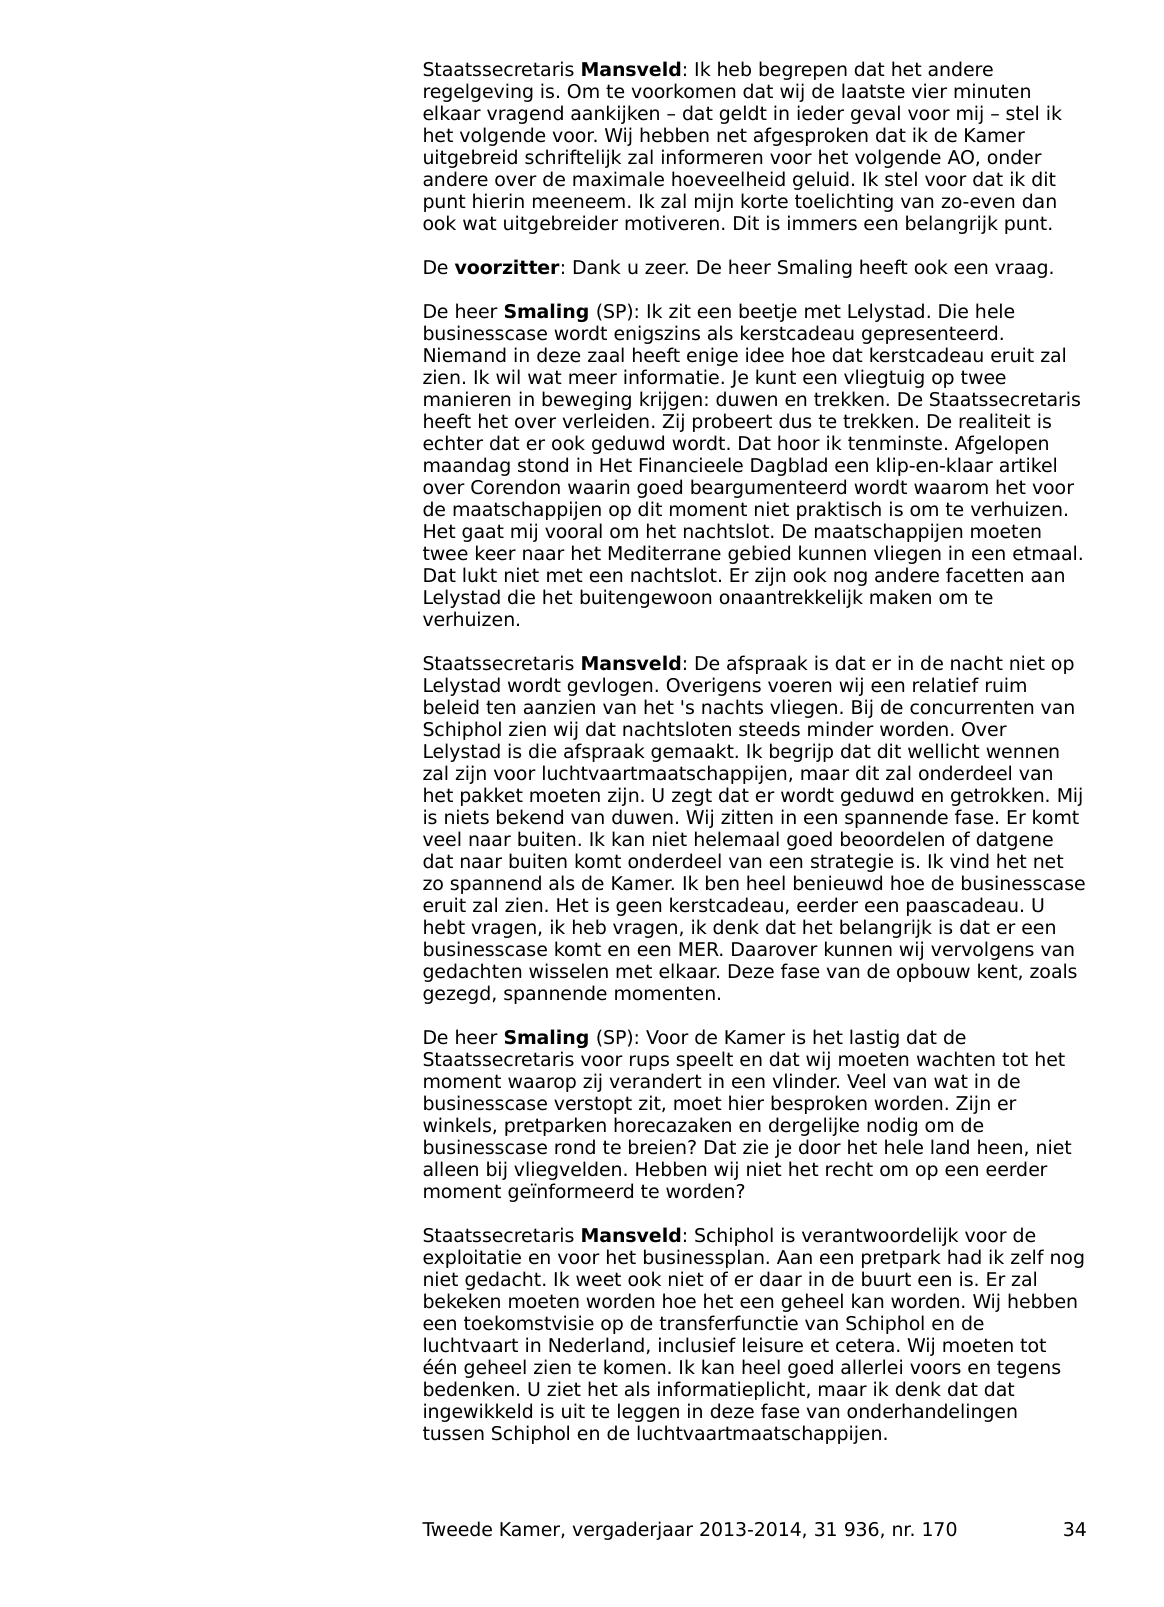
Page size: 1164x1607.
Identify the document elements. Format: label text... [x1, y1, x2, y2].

text De voorzitter: Dank u zeer. De heer Smaling heeft ook een vraag. [422, 257, 1087, 279]
text Staatssecretaris Mansveld: Ik heb begrepen dat het andere regelgeving is. Om te voorkomen dat wij de laatste vier minuten elkaar vragend aankijken – dat geldt in ieder geval voor mij – stel ik het volgende voor. Wij hebben net afgesproken dat ik de Kamer uitgebreid schriftelijk zal informeren voor het volgende AO, onder andere over de maximale hoeveelheid geluid. Ik stel voor dat ik dit punt hierin meeneem. Ik zal mijn korte toelichting van zo-even dan ook wat uitgebreider motiveren. Dit is immers een belangrijk punt. [422, 59, 1087, 235]
text Staatssecretaris Mansveld: Schiphol is verantwoordelijk voor de exploitatie en voor het businessplan. Aan een pretpark had ik zelf nog niet gedacht. Ik weet ook niet of er daar in de buurt een is. Er zal bekeken moeten worden hoe het een geheel kan worden. Wij hebben een toekomstvisie op de transferfunctie van Schiphol en de luchtvaart in Nederland, inclusief leisure et cetera. Wij moeten tot één geheel zien te komen. Ik kan heel goed allerlei voors en tegens bedenken. U ziet het als informatieplicht, maar ik denk dat dat ingewikkeld is uit te leggen in deze fase van onderhandelingen tussen Schiphol en de luchtvaartmaatschappijen. [422, 1225, 1087, 1445]
text Staatssecretaris Mansveld: De afspraak is dat er in de nacht niet op Lelystad wordt gevlogen. Overigens voeren wij een relatief ruim beleid ten aanzien van het 's nachts vliegen. Bij de concurrenten van Schiphol zien wij dat nachtsloten steeds minder worden. Over Lelystad is die afspraak gemaakt. Ik begrijp dat dit wellicht wennen zal zijn voor luchtvaartmaatschappijen, maar dit zal onderdeel van het pakket moeten zijn. U zegt dat er wordt geduwd en getrokken. Mij is niets bekend van duwen. Wij zitten in een spannende fase. Er komt veel naar buiten. Ik kan niet helemaal goed beoordelen of datgene dat naar buiten komt onderdeel van een strategie is. Ik vind het net zo spannend als de Kamer. Ik ben heel benieuwd hoe de businesscase eruit zal zien. Het is geen kerstcadeau, eerder een paascadeau. U hebt vragen, ik heb vragen, ik denk dat het belangrijk is dat er een businesscase komt en een MER. Daarover kunnen wij vervolgens van gedachten wisselen met elkaar. Deze fase van de opbouw kent, zoals gezegd, spannende momenten. [422, 653, 1087, 1005]
text De heer Smaling (SP): Voor de Kamer is het lastig dat de Staatssecretaris voor rups speelt en dat wij moeten wachten tot het moment waarop zij verandert in een vlinder. Veel van wat in de businesscase verstopt zit, moet hier besproken worden. Zijn er winkels, pretparken horecazaken en dergelijke nodig om de businesscase rond te breien? Dat zie je door het hele land heen, niet alleen bij vliegvelden. Hebben wij niet het recht om op een eerder moment geïnformeerd te worden? [422, 1027, 1087, 1203]
text De heer Smaling (SP): Ik zit een beetje met Lelystad. Die hele businesscase wordt enigszins als kerstcadeau gepresenteerd. Niemand in deze zaal heeft enige idee hoe dat kerstcadeau eruit zal zien. Ik wil wat meer informatie. Je kunt een vliegtuig op twee manieren in beweging krijgen: duwen en trekken. De Staatssecretaris heeft het over verleiden. Zij probeert dus te trekken. De realiteit is echter dat er ook geduwd wordt. Dat hoor ik tenminste. Afgelopen maandag stond in Het Financieele Dagblad een klip-en-klaar artikel over Corendon waarin goed beargumenteerd wordt waarom het voor de maatschappijen op dit moment niet praktisch is om te verhuizen. Het gaat mij vooral om het nachtslot. De maatschappijen moeten twee keer naar het Mediterrane gebied kunnen vliegen in een etmaal. Dat lukt niet met een nachtslot. Er zijn ook nog andere facetten aan Lelystad die het buitengewoon onaantrekkelijk maken om te verhuizen. [422, 301, 1087, 631]
